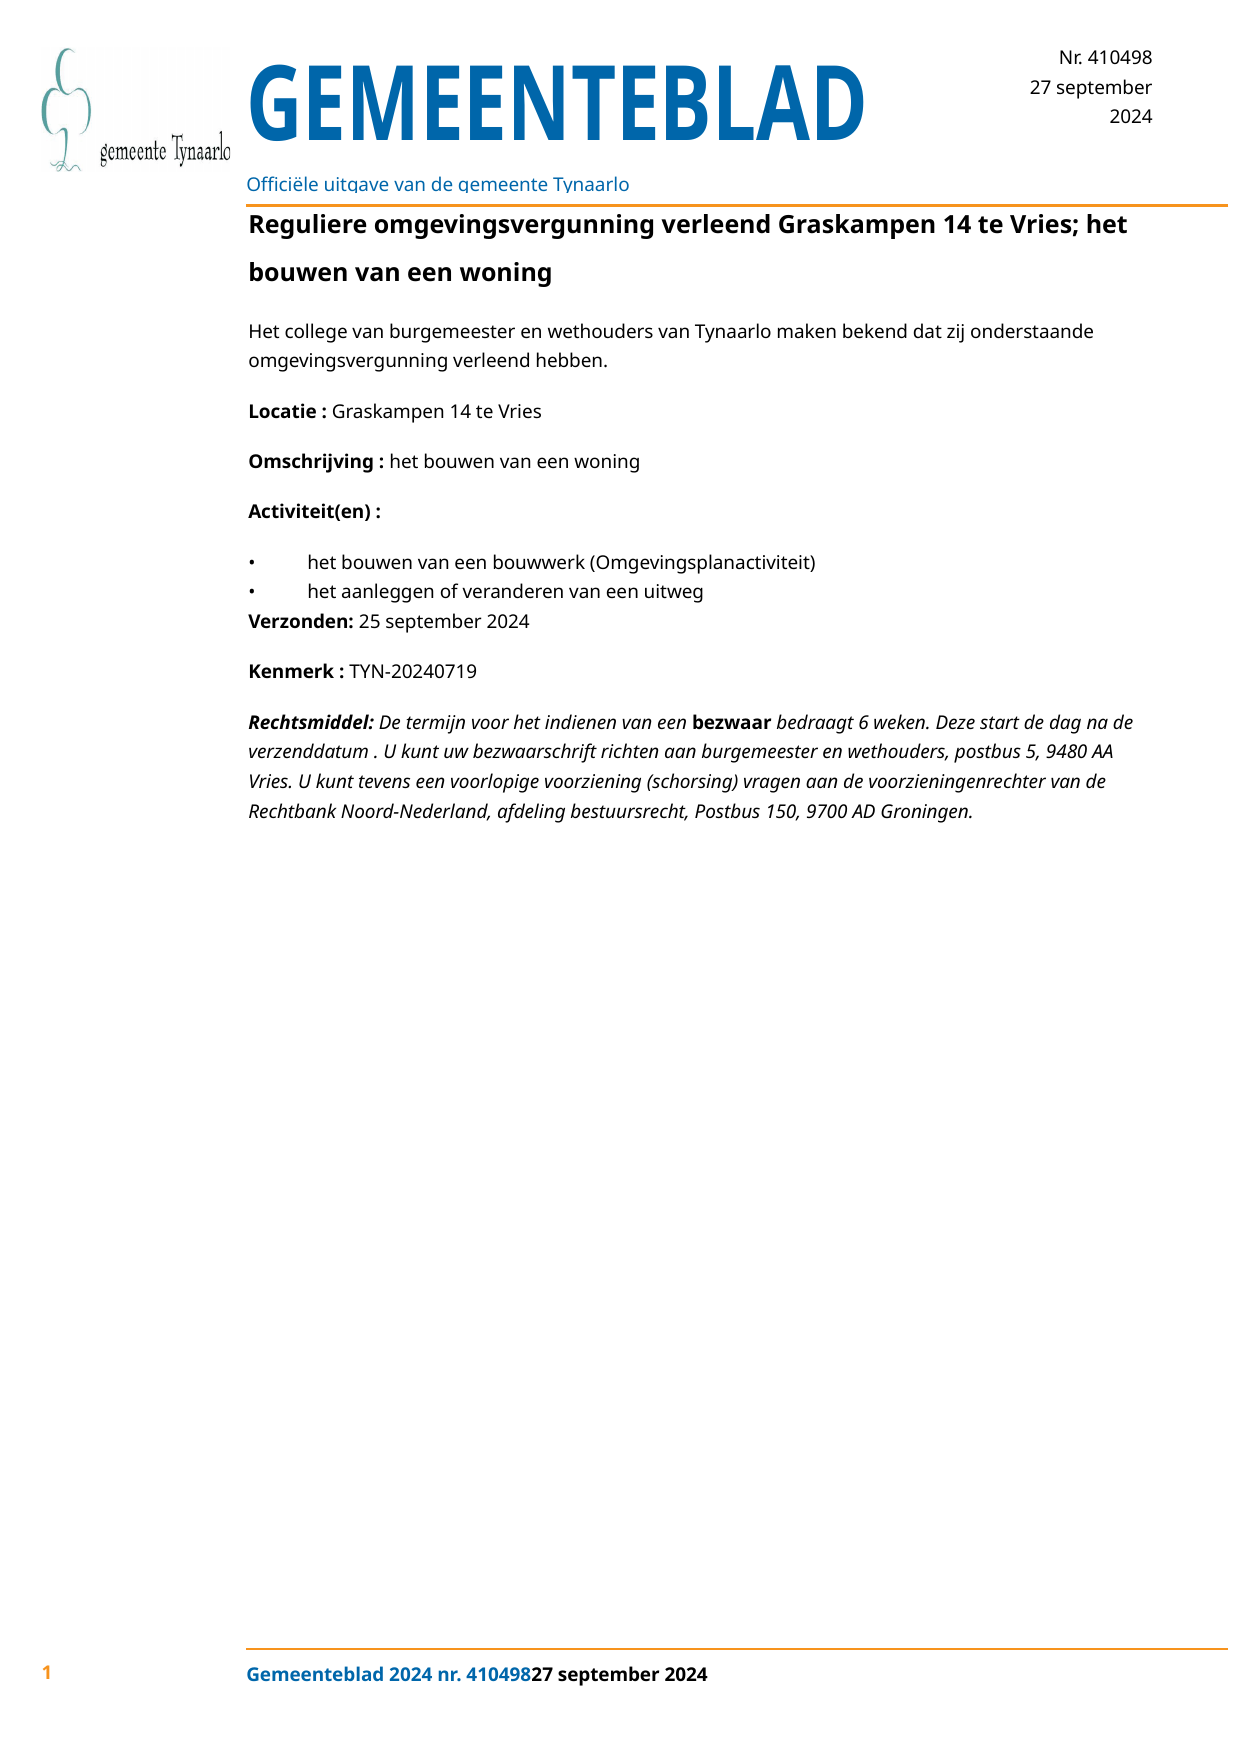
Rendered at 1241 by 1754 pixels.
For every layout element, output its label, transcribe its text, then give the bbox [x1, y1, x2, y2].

list het bouwen van een bouwwerk (Omgevingsplanactiviteit) [248, 549, 1152, 575]
text Activiteit(en) : [248, 499, 1152, 524]
text Kenmerk : TYN-20240719 [248, 659, 1152, 684]
text Locatie : Graskampen 14 te Vries [248, 398, 1152, 424]
text Reguliere omgevingsvergunning verleend Graskampen 14 te Vries; het bouwen van een woning [248, 207, 1152, 288]
text Het college van burgemeester en wethouders van Tynaarlo maken bekend dat zij onderstaande omgevingsvergunning verleend hebben. [248, 318, 1152, 373]
text Verzonden: 25 september 2024 [248, 608, 1152, 634]
picture [41, 47, 231, 172]
list het aanleggen of veranderen van een uitweg [248, 579, 1152, 604]
text Rechtsmiddel: De termijn voor het indienen van een bezwaar bedraagt 6 weken. Deze start de dag na de verzenddatum . U kunt uw bezwaarschrift richten aan burgemeester en wethouders, postbus 5, 9480 AA Vries. U kunt tevens een voorlopige voorziening (schorsing) vragen aan de voorzieningenrechter van de Rechtbank Noord-Nederland, afdeling bestuursrecht, Postbus 150, 9700 AD Groningen. [248, 709, 1152, 824]
text Omschrijving : het bouwen van een woning [248, 448, 1152, 474]
